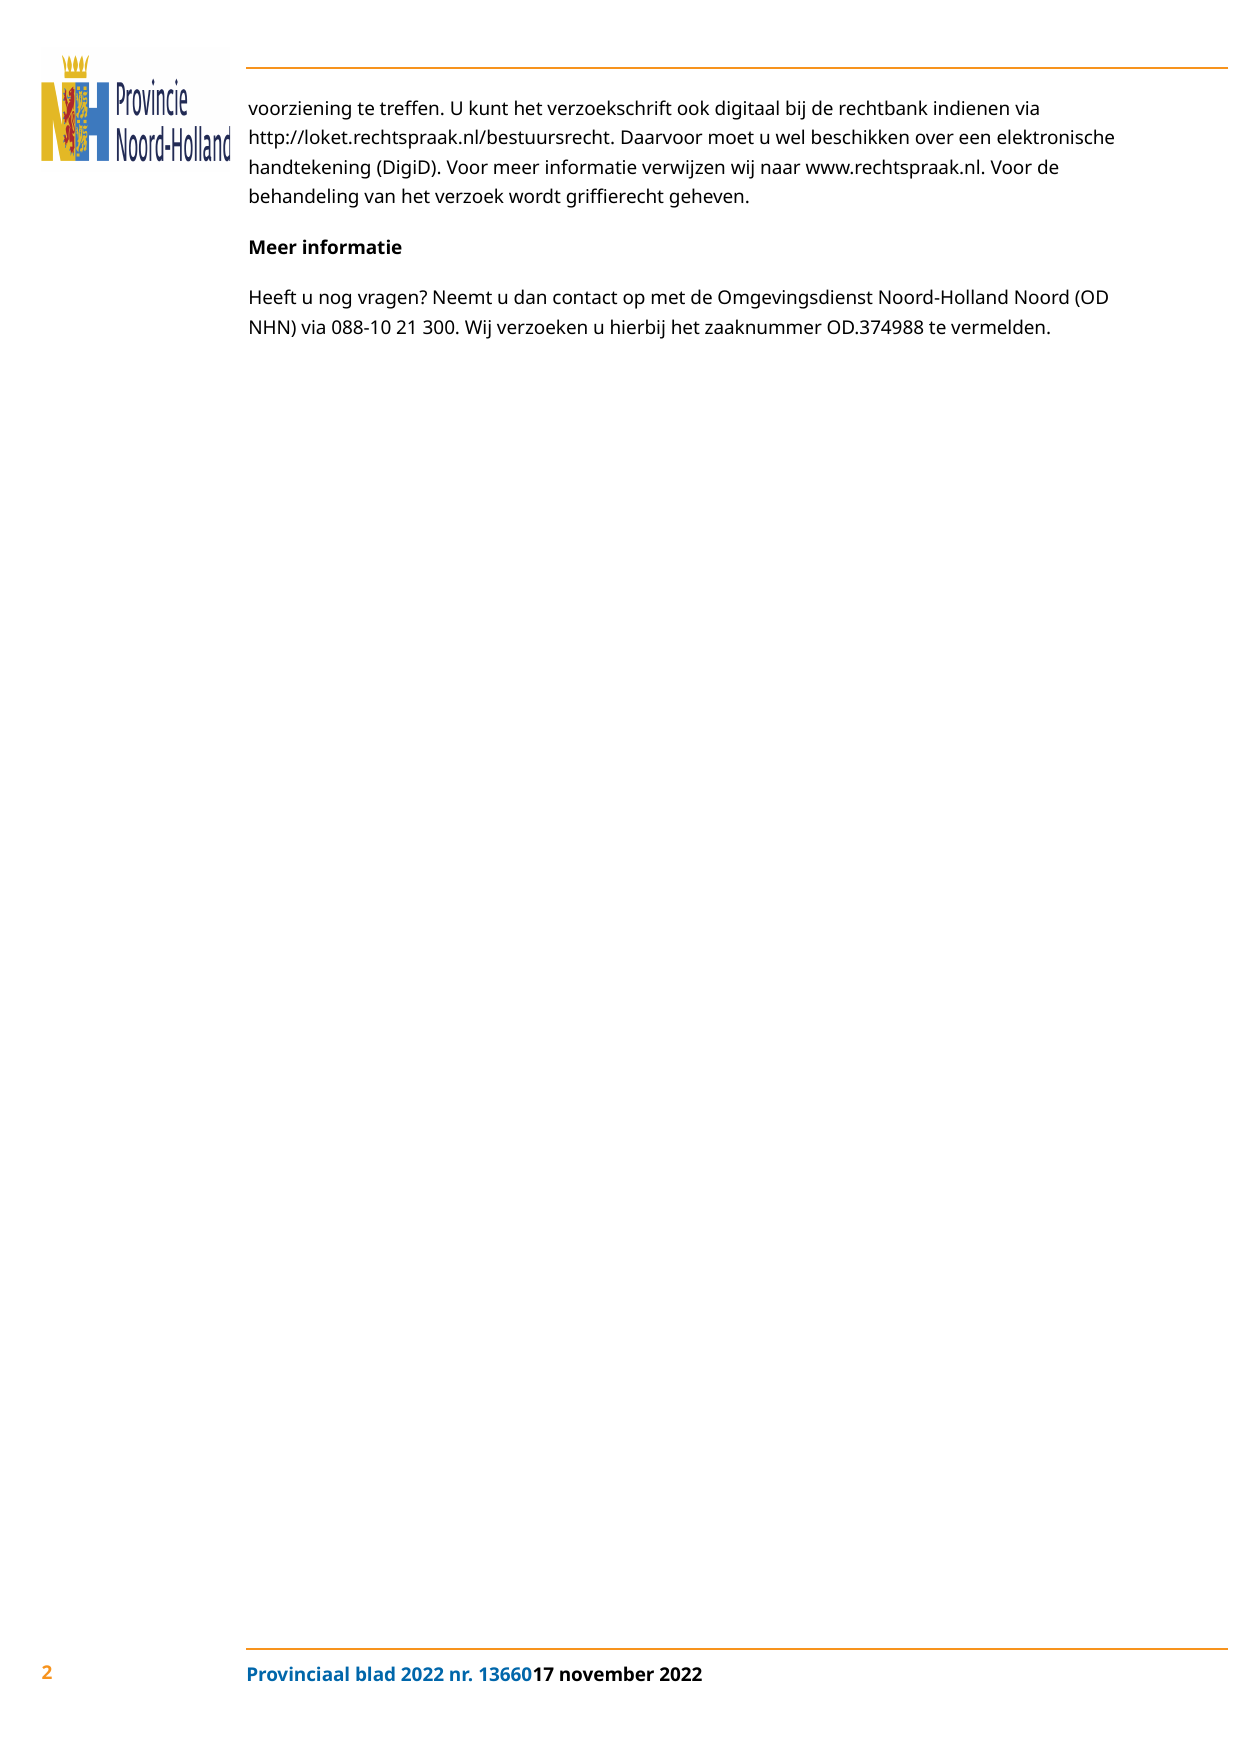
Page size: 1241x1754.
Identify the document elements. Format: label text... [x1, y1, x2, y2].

text voorziening te treffen. U kunt het verzoekschrift ook digitaal bij de rechtbank indienen via http://loket.rechtspraak.nl/bestuursrecht. Daarvoor moet u wel beschikken over een elektronische handtekening (DigiD). Voor meer informatie verwijzen wij naar www.rechtspraak.nl. Voor de behandeling van het verzoek wordt griffierecht geheven. [248, 95, 1152, 209]
text Meer informatie [248, 234, 1152, 260]
text Heeft u nog vragen? Neemt u dan contact op met de Omgevingsdienst Noord-Holland Noord (OD NHN) via 088-10 21 300. Wij verzoeken u hierbij het zaaknummer OD.374988 te vermelden. [248, 284, 1152, 340]
picture [41, 47, 231, 172]
